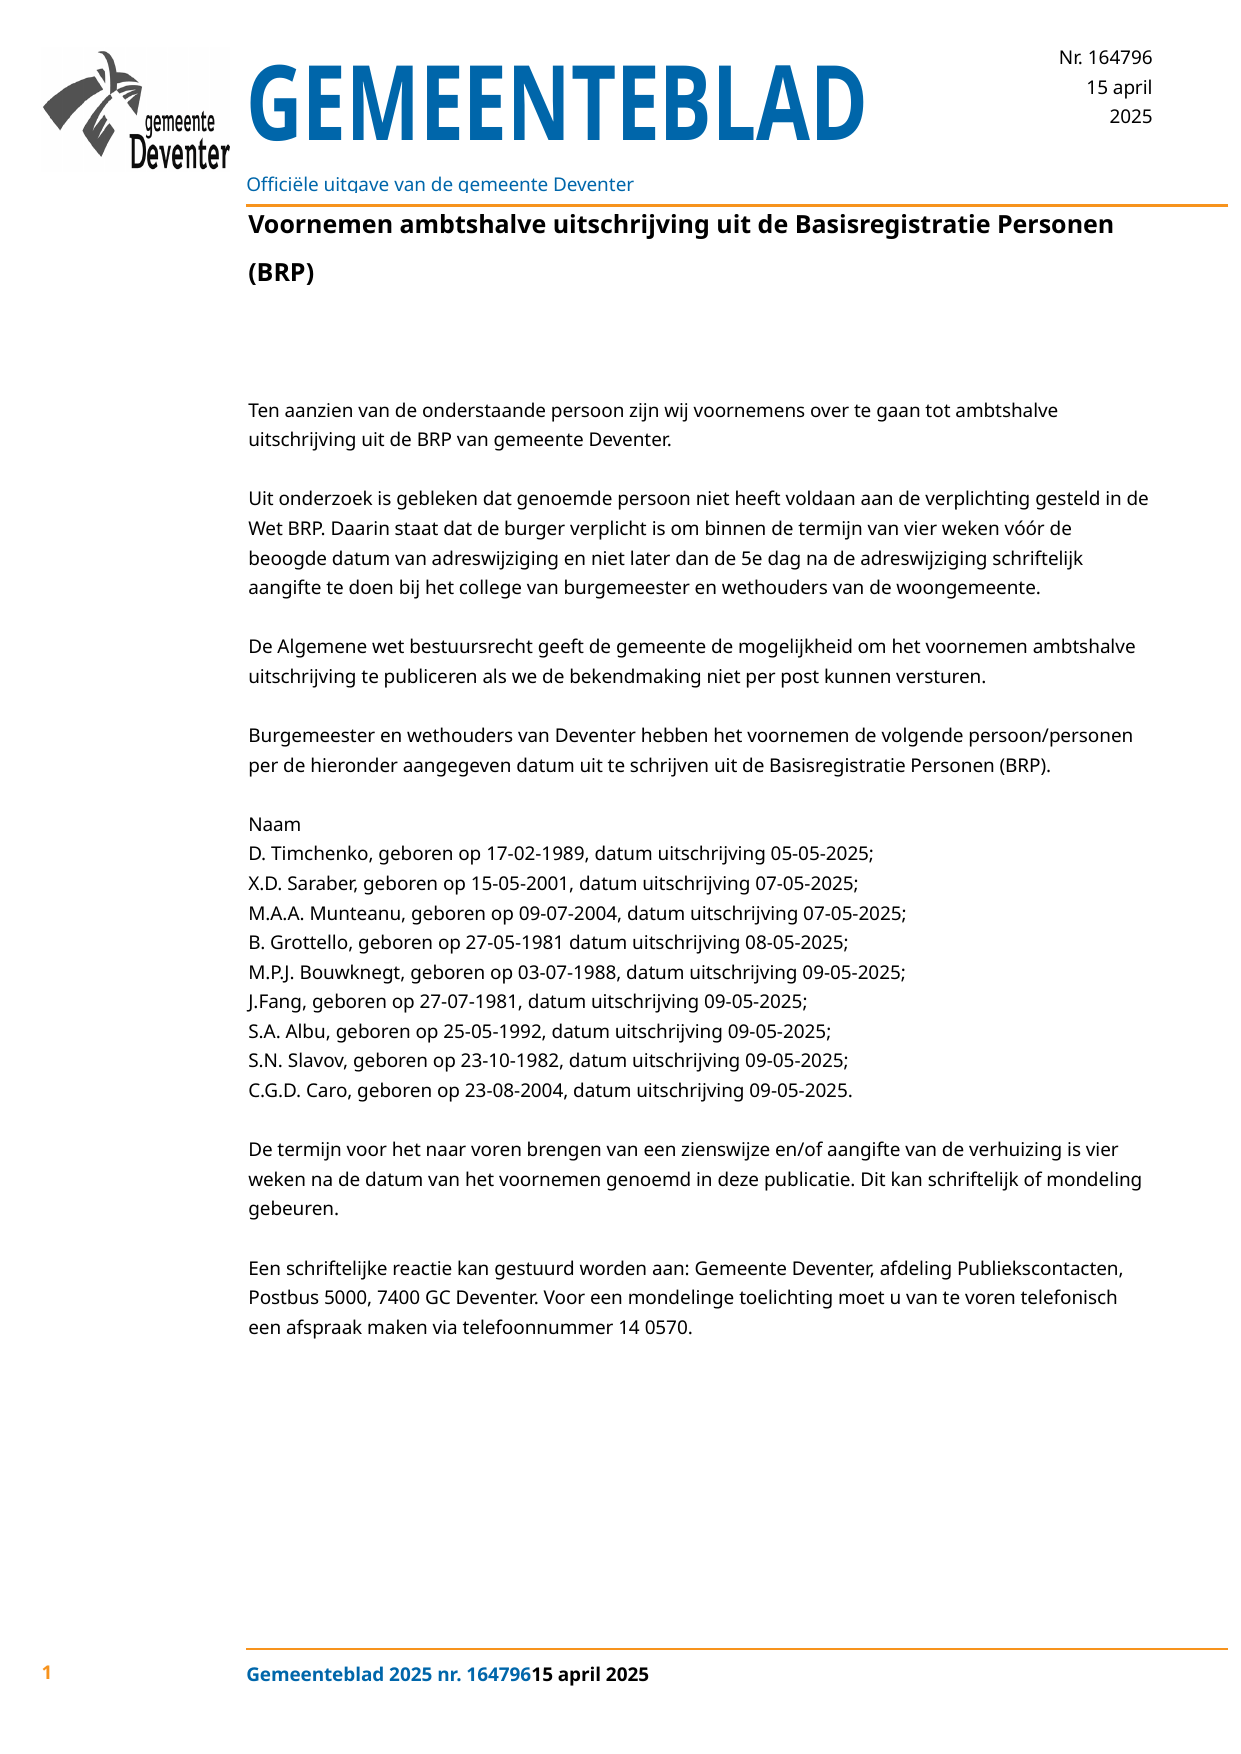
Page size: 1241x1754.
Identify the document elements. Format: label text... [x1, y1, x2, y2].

text M.A.A. Munteanu, geboren op 09-07-2004, datum uitschrijving 07-05-2025; [248, 900, 1152, 925]
text X.D. Saraber, geboren op 15-05-2001, datum uitschrijving 07-05-2025; [248, 870, 1152, 896]
text M.P.J. Bouwknegt, geboren op 03-07-1988, datum uitschrijving 09-05-2025; [248, 959, 1152, 984]
text B. Grottello, geboren op 27-05-1981 datum uitschrijving 08-05-2025; [248, 929, 1152, 955]
picture [41, 47, 231, 172]
text S.A. Albu, geboren op 25-05-1992, datum uitschrijving 09-05-2025; [248, 1018, 1152, 1044]
text De termijn voor het naar voren brengen van een zienswijze en/of aangifte van de verhuizing is vier weken na de datum van het voornemen genoemd in deze publicatie. Dit kan schriftelijk of mondeling gebeuren. [248, 1136, 1152, 1221]
text C.G.D. Caro, geboren op 23-08-2004, datum uitschrijving 09-05-2025. [248, 1077, 1152, 1103]
text Voornemen ambtshalve uitschrijving uit de Basisregistratie Personen (BRP) [248, 207, 1152, 288]
text Naam [248, 811, 1152, 837]
text De Algemene wet bestuursrecht geeft de gemeente de mogelijkheid om het voornemen ambtshalve uitschrijving te publiceren als we de bekendmaking niet per post kunnen versturen. [248, 633, 1152, 689]
text Een schriftelijke reactie kan gestuurd worden aan: Gemeente Deventer, afdeling Publiekscontacten, Postbus 5000, 7400 GC Deventer. Voor een mondelinge toelichting moet u van te voren telefonisch een afspraak maken via telefoonnummer 14 0570. [248, 1255, 1152, 1339]
text Uit onderzoek is gebleken dat genoemde persoon niet heeft voldaan aan de verplichting gesteld in de Wet BRP. Daarin staat dat de burger verplicht is om binnen de termijn van vier weken vóór de beoogde datum van adreswijziging en niet later dan de 5e dag na de adreswijziging schriftelijk aangifte te doen bij het college van burgemeester en wethouders van de woongemeente. [248, 486, 1152, 600]
text D. Timchenko, geboren op 17-02-1989, datum uitschrijving 05-05-2025; [248, 841, 1152, 866]
text Burgemeester en wethouders van Deventer hebben het voornemen de volgende persoon/personen per de hieronder aangegeven datum uit te schrijven uit de Basisregistratie Personen (BRP). [248, 722, 1152, 777]
text Ten aanzien van de onderstaande persoon zijn wij voornemens over te gaan tot ambtshalve uitschrijving uit de BRP van gemeente Deventer. [248, 397, 1152, 452]
text J.Fang, geboren op 27-07-1981, datum uitschrijving 09-05-2025; [248, 988, 1152, 1014]
text S.N. Slavov, geboren op 23-10-1982, datum uitschrijving 09-05-2025; [248, 1048, 1152, 1073]
